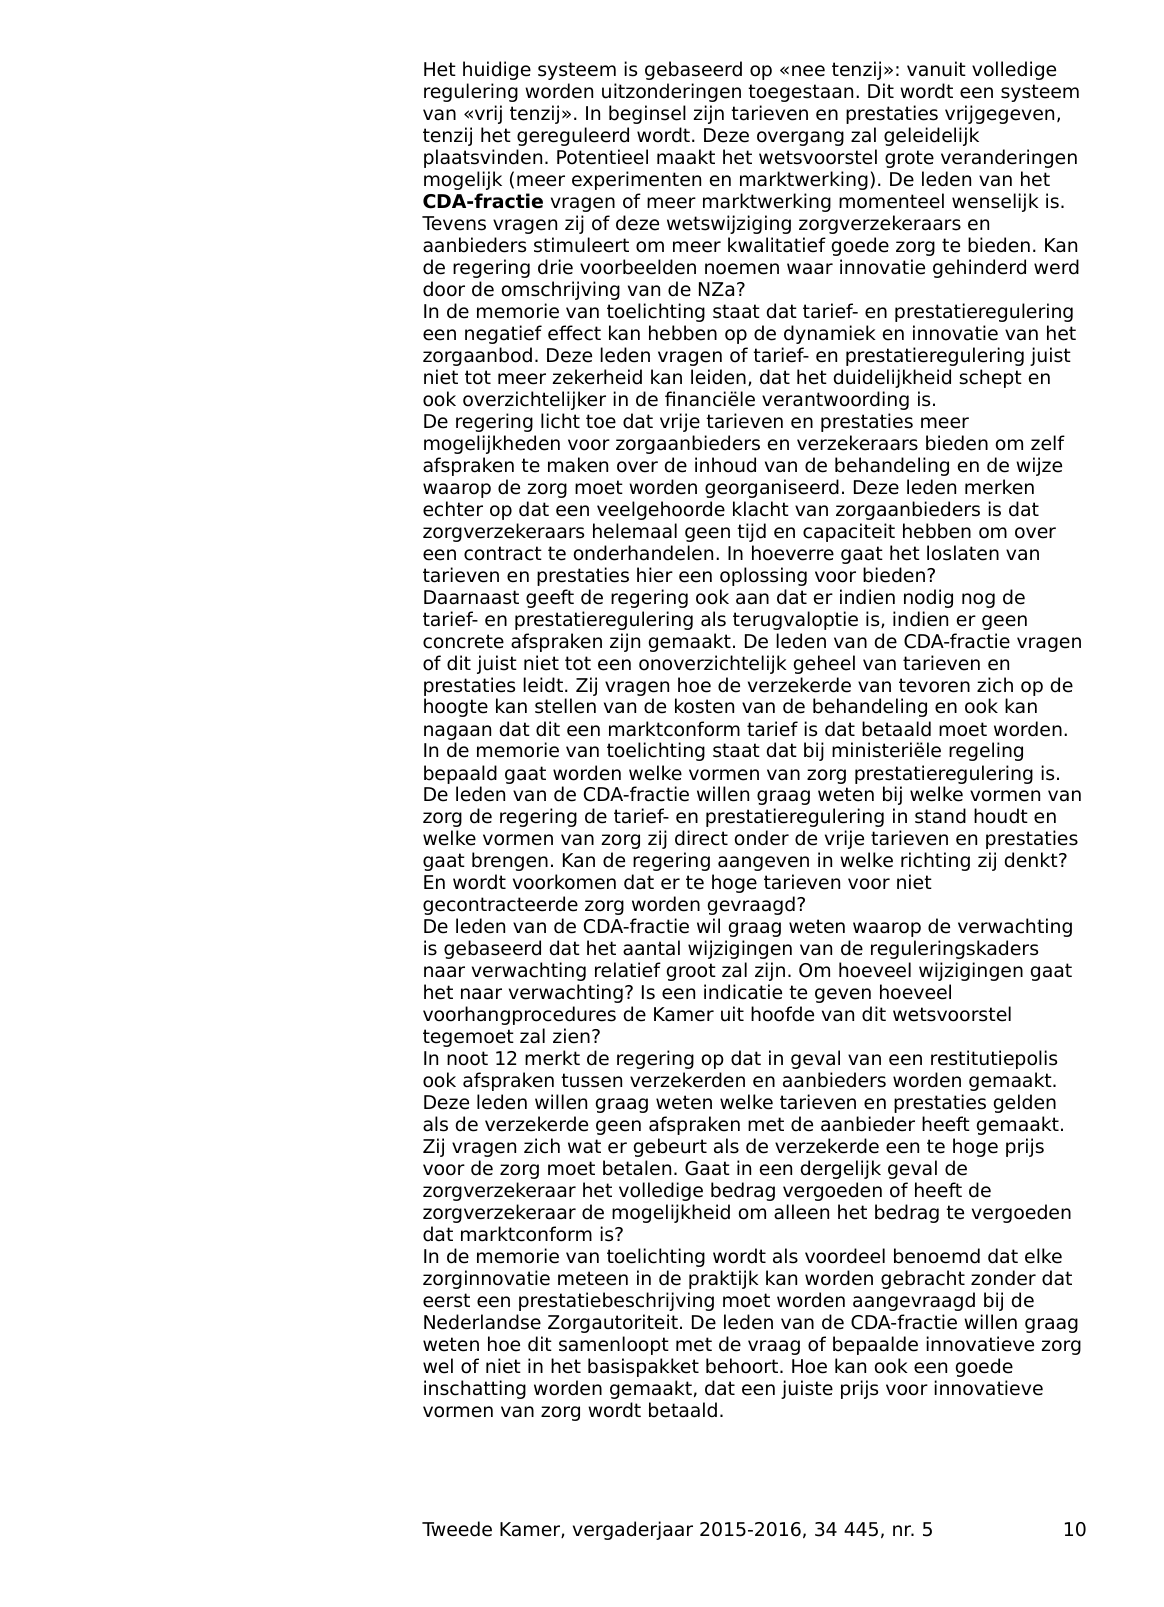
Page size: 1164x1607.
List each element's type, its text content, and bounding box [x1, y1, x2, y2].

text De regering licht toe dat vrije tarieven en prestaties meer mogelijkheden voor zorgaanbieders en verzekeraars bieden om zelf afspraken te maken over de inhoud van de behandeling en de wijze waarop de zorg moet worden georganiseerd. Deze leden merken echter op dat een veelgehoorde klacht van zorgaanbieders is dat zorgverzekeraars helemaal geen tijd en capaciteit hebben om over een contract te onderhandelen. In hoeverre gaat het loslaten van tarieven en prestaties hier een oplossing voor bieden? [422, 411, 1087, 587]
text Daarnaast geeft de regering ook aan dat er indien nodig nog de tarief- en prestatieregulering als terugvaloptie is, indien er geen concrete afspraken zijn gemaakt. De leden van de CDA-fractie vragen of dit juist niet tot een onoverzichtelijk geheel van tarieven en prestaties leidt. Zij vragen hoe de verzekerde van tevoren zich op de hoogte kan stellen van de kosten van de behandeling en ook kan nagaan dat dit een marktconform tarief is dat betaald moet worden. [422, 587, 1087, 740]
text In noot 12 merkt de regering op dat in geval van een restitutiepolis ook afspraken tussen verzekerden en aanbieders worden gemaakt. Deze leden willen graag weten welke tarieven en prestaties gelden als de verzekerde geen afspraken met de aanbieder heeft gemaakt. Zij vragen zich wat er gebeurt als de verzekerde een te hoge prijs voor de zorg moet betalen. Gaat in een dergelijk geval de zorgverzekeraar het volledige bedrag vergoeden of heeft de zorgverzekeraar de mogelijkheid om alleen het bedrag te vergoeden dat marktconform is? [422, 1048, 1087, 1246]
text In de memorie van toelichting staat dat tarief- en prestatieregulering een negatief effect kan hebben op de dynamiek en innovatie van het zorgaanbod. Deze leden vragen of tarief- en prestatieregulering juist niet tot meer zekerheid kan leiden, dat het duidelijkheid schept en ook overzichtelijker in de financiële verantwoording is. [422, 301, 1087, 411]
text In de memorie van toelichting wordt als voordeel benoemd dat elke zorginnovatie meteen in de praktijk kan worden gebracht zonder dat eerst een prestatiebeschrijving moet worden aangevraagd bij de Nederlandse Zorgautoriteit. De leden van de CDA-fractie willen graag weten hoe dit samenloopt met de vraag of bepaalde innovatieve zorg wel of niet in het basispakket behoort. Hoe kan ook een goede inschatting worden gemaakt, dat een juiste prijs voor innovatieve vormen van zorg wordt betaald. [422, 1246, 1087, 1422]
text De leden van de CDA-fractie wil graag weten waarop de verwachting is gebaseerd dat het aantal wijzigingen van de reguleringskaders naar verwachting relatief groot zal zijn. Om hoeveel wijzigingen gaat het naar verwachting? Is een indicatie te geven hoeveel voorhangprocedures de Kamer uit hoofde van dit wetsvoorstel tegemoet zal zien? [422, 916, 1087, 1048]
text Het huidige systeem is gebaseerd op «nee tenzij»: vanuit volledige regulering worden uitzonderingen toegestaan. Dit wordt een systeem van «vrij tenzij». In beginsel zijn tarieven en prestaties vrijgegeven, tenzij het gereguleerd wordt. Deze overgang zal geleidelijk plaatsvinden. Potentieel maakt het wetsvoorstel grote veranderingen mogelijk (meer experimenten en marktwerking). De leden van het CDA-fractie vragen of meer marktwerking momenteel wenselijk is. Tevens vragen zij of deze wetswijziging zorgverzekeraars en aanbieders stimuleert om meer kwalitatief goede zorg te bieden. Kan de regering drie voorbeelden noemen waar innovatie gehinderd werd door de omschrijving van de NZa? [422, 59, 1087, 301]
text In de memorie van toelichting staat dat bij ministeriële regeling bepaald gaat worden welke vormen van zorg prestatieregulering is. De leden van de CDA-fractie willen graag weten bij welke vormen van zorg de regering de tarief- en prestatieregulering in stand houdt en welke vormen van zorg zij direct onder de vrije tarieven en prestaties gaat brengen. Kan de regering aangeven in welke richting zij denkt? En wordt voorkomen dat er te hoge tarieven voor niet gecontracteerde zorg worden gevraagd? [422, 740, 1087, 916]
